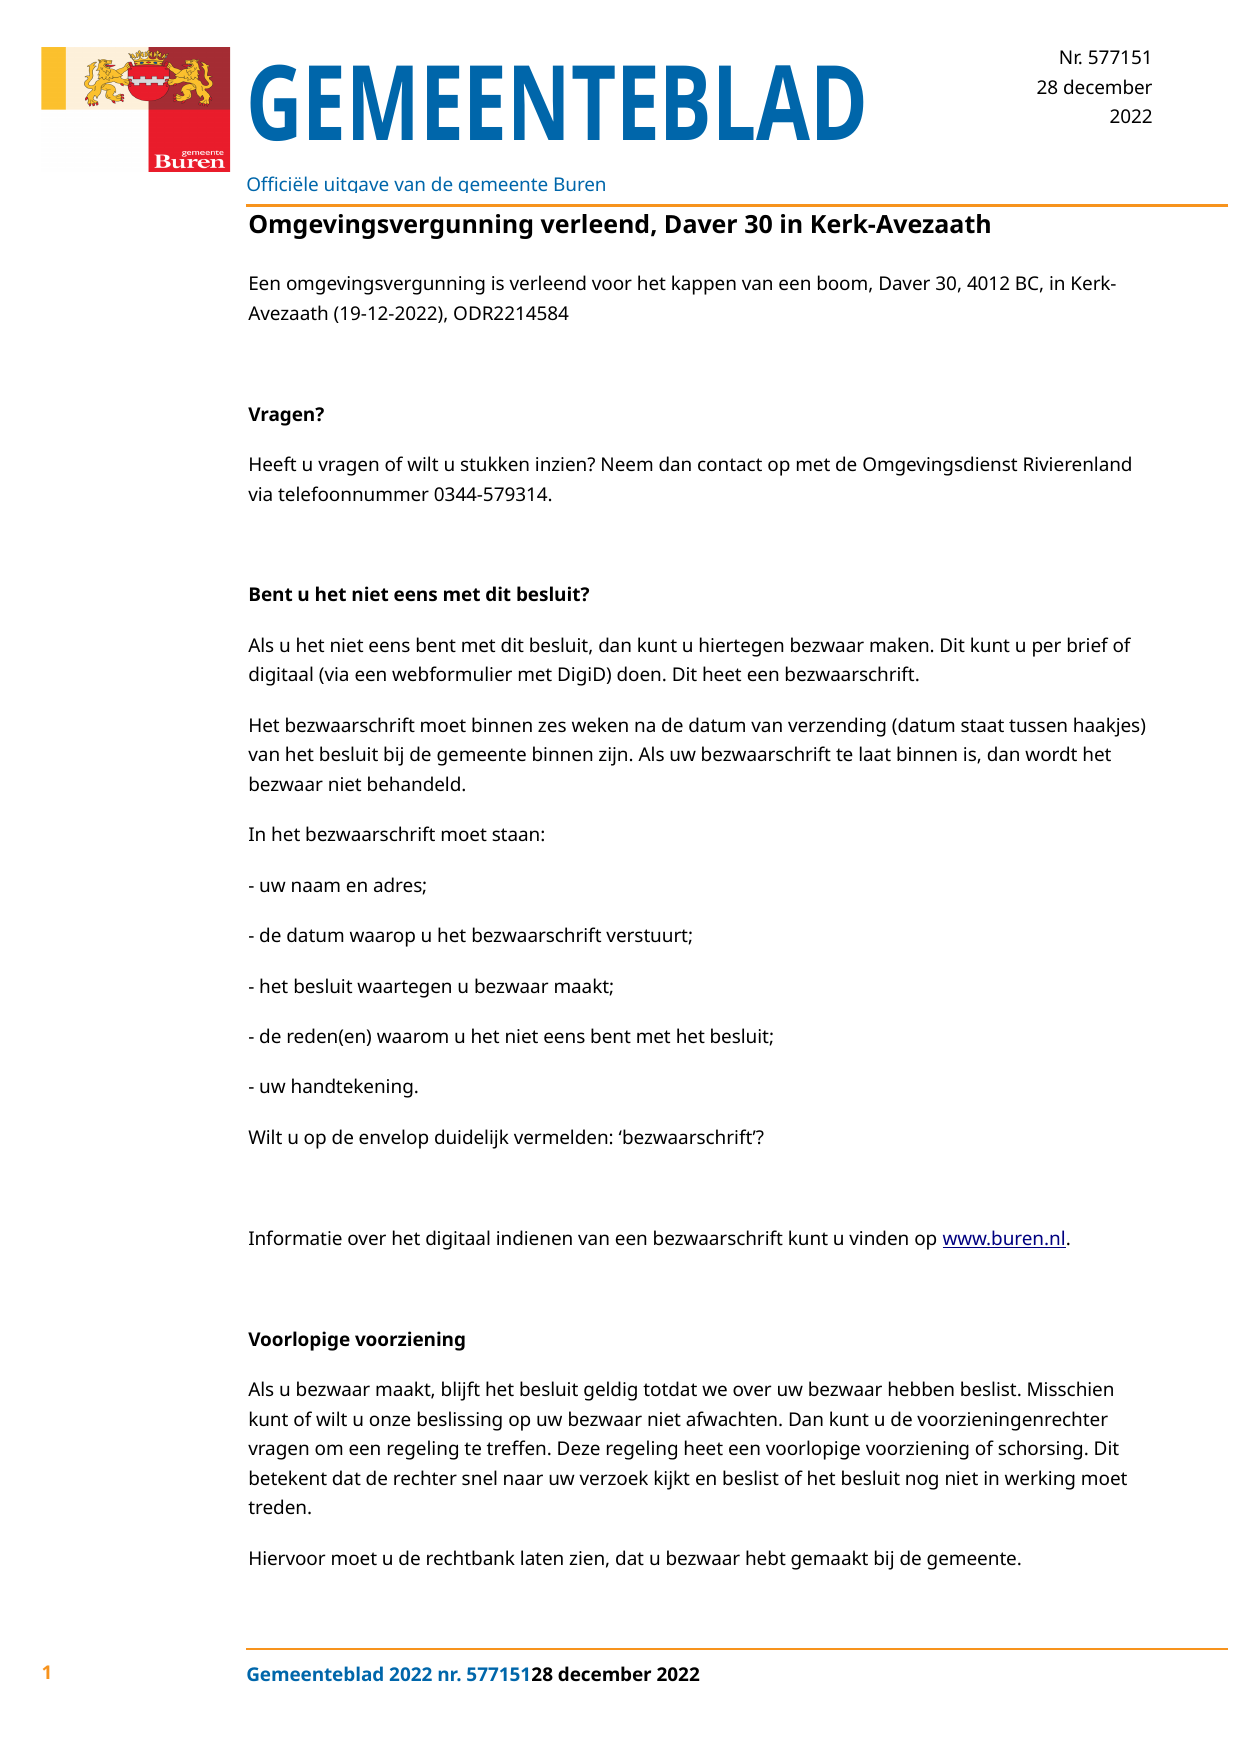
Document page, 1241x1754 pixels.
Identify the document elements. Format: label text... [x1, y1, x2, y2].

text Wilt u op de envelop duidelijk vermelden: ‘bezwaarschrift’? [248, 1124, 1152, 1150]
text Een omgevingsvergunning is verleend voor het kappen van een boom, Daver 30, 4012 BC, in Kerk-Avezaath (19-12-2022), ODR2214584 [248, 270, 1152, 326]
text - het besluit waartegen u bezwaar maakt; [248, 973, 1152, 998]
picture [41, 47, 231, 172]
text Informatie over het digitaal indienen van een bezwaarschrift kunt u vinden op www.buren.nl. [248, 1225, 1152, 1251]
text Bent u het niet eens met dit besluit? [248, 582, 1152, 607]
text Vragen? [248, 401, 1152, 426]
text Het bezwaarschrift moet binnen zes weken na de datum van verzending (datum staat tussen haakjes) van het besluit bij de gemeente binnen zijn. Als uw bezwaarschrift te laat binnen is, dan wordt het bezwaar niet behandeld. [248, 712, 1152, 797]
text Hiervoor moet u de rechtbank laten zien, dat u bezwaar hebt gemaakt bij de gemeente. [248, 1545, 1152, 1571]
text - de reden(en) waarom u het niet eens bent met het besluit; [248, 1023, 1152, 1049]
text Als u bezwaar maakt, blijft het besluit geldig totdat we over uw bezwaar hebben beslist. Misschien kunt of wilt u onze beslissing op uw bezwaar niet afwachten. Dan kunt u de voorzieningenrechter vragen om een regeling te treffen. Deze regeling heet een voorlopige voorziening of schorsing. Dit betekent dat de rechter snel naar uw verzoek kijkt en beslist of het besluit nog niet in werking moet treden. [248, 1376, 1152, 1520]
text Heeft u vragen of wilt u stukken inzien? Neem dan contact op met de Omgevingsdienst Rivierenland via telefoonnummer 0344-579314. [248, 451, 1152, 506]
text In het bezwaarschrift moet staan: [248, 822, 1152, 847]
text Voorlopige voorziening [248, 1326, 1152, 1351]
text - uw naam en adres; [248, 872, 1152, 898]
text Als u het niet eens bent met dit besluit, dan kunt u hiertegen bezwaar maken. Dit kunt u per brief of digitaal (via een webformulier met DigiD) doen. Dit heet een bezwaarschrift. [248, 632, 1152, 687]
text - uw handtekening. [248, 1074, 1152, 1099]
text Omgevingsvergunning verleend, Daver 30 in Kerk-Avezaath [248, 207, 1152, 241]
text - de datum waarop u het bezwaarschrift verstuurt; [248, 922, 1152, 948]
